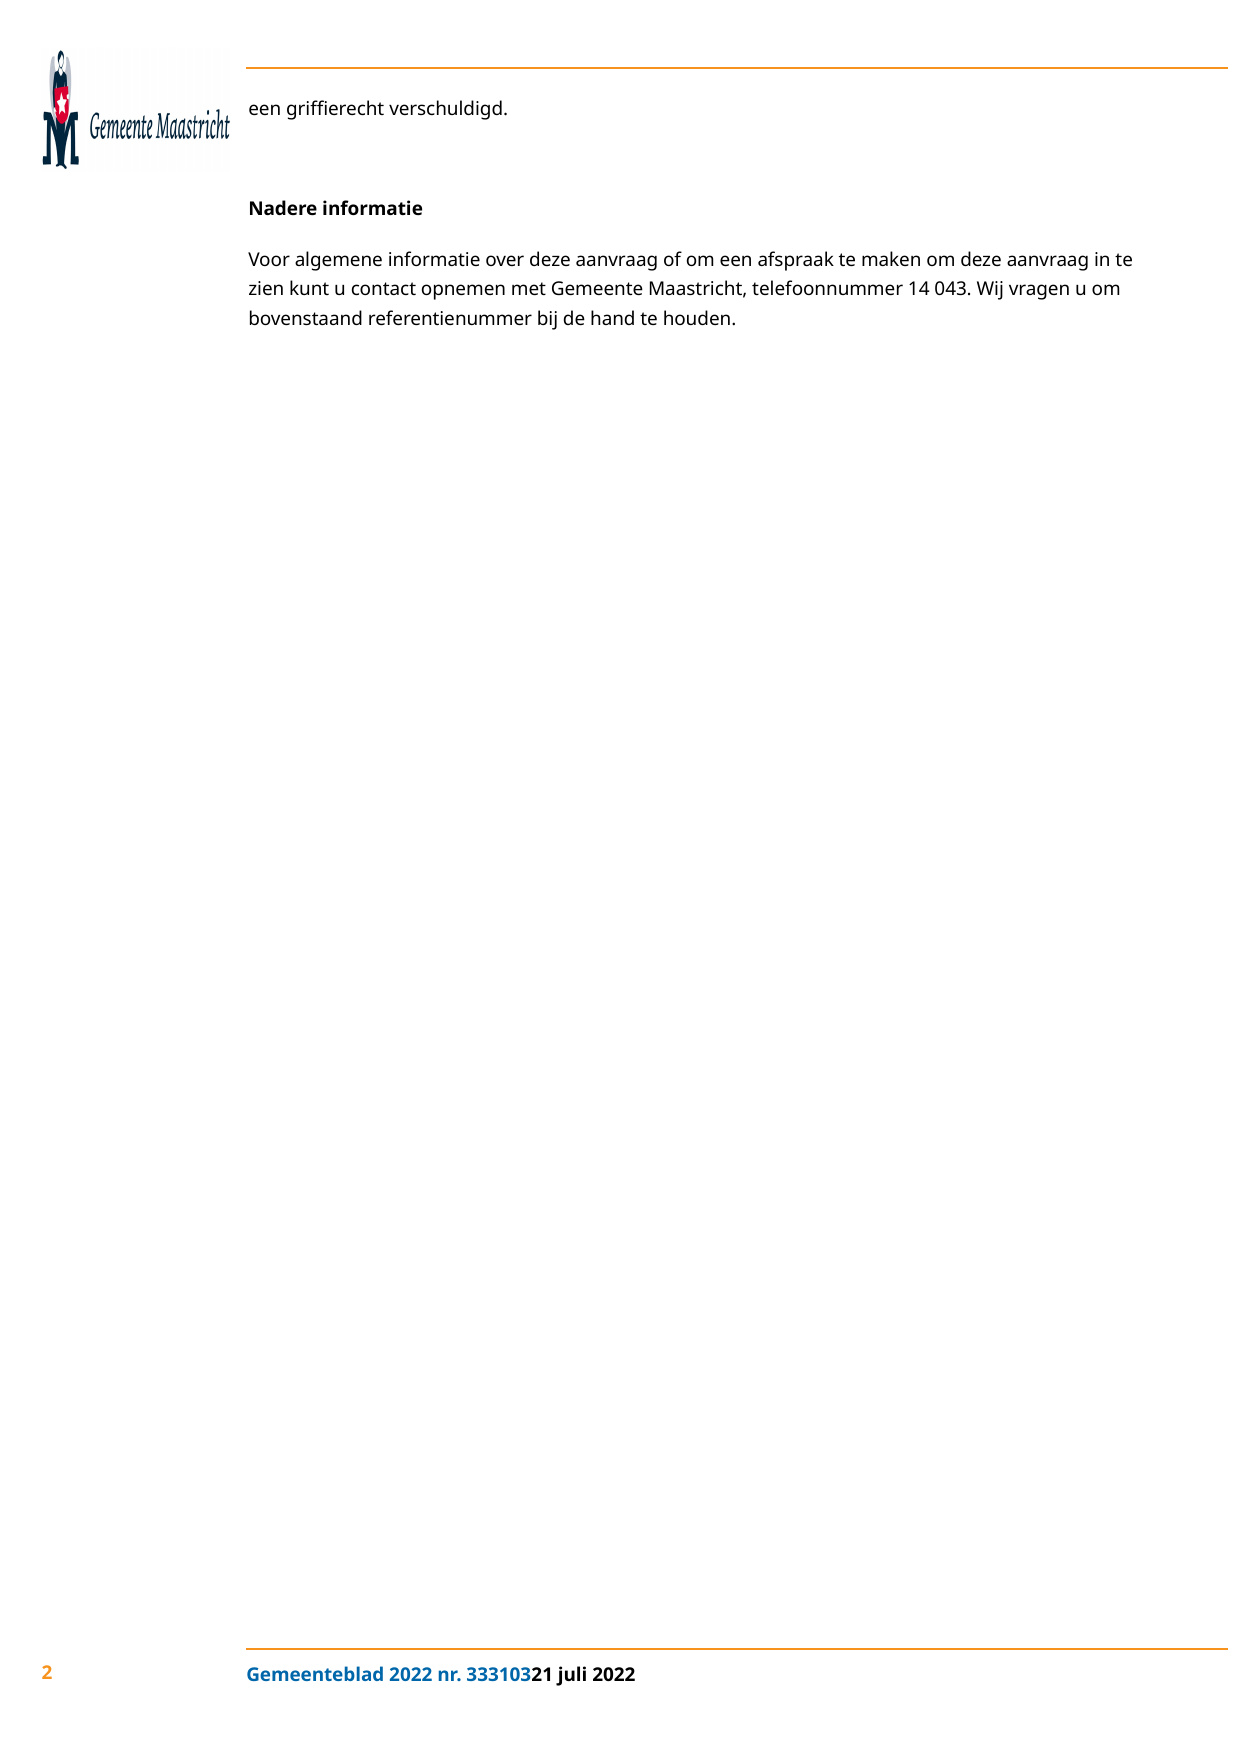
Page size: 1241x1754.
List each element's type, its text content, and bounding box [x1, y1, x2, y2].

picture [41, 47, 231, 172]
text een griffierecht verschuldigd. [248, 95, 1152, 121]
text Voor algemene informatie over deze aanvraag of om een afspraak te maken om deze aanvraag in te zien kunt u contact opnemen met Gemeente Maastricht, telefoonnummer 14 043. Wij vragen u om bovenstaand referentienummer bij de hand te houden. [248, 246, 1152, 331]
text Nadere informatie [248, 196, 1152, 221]
